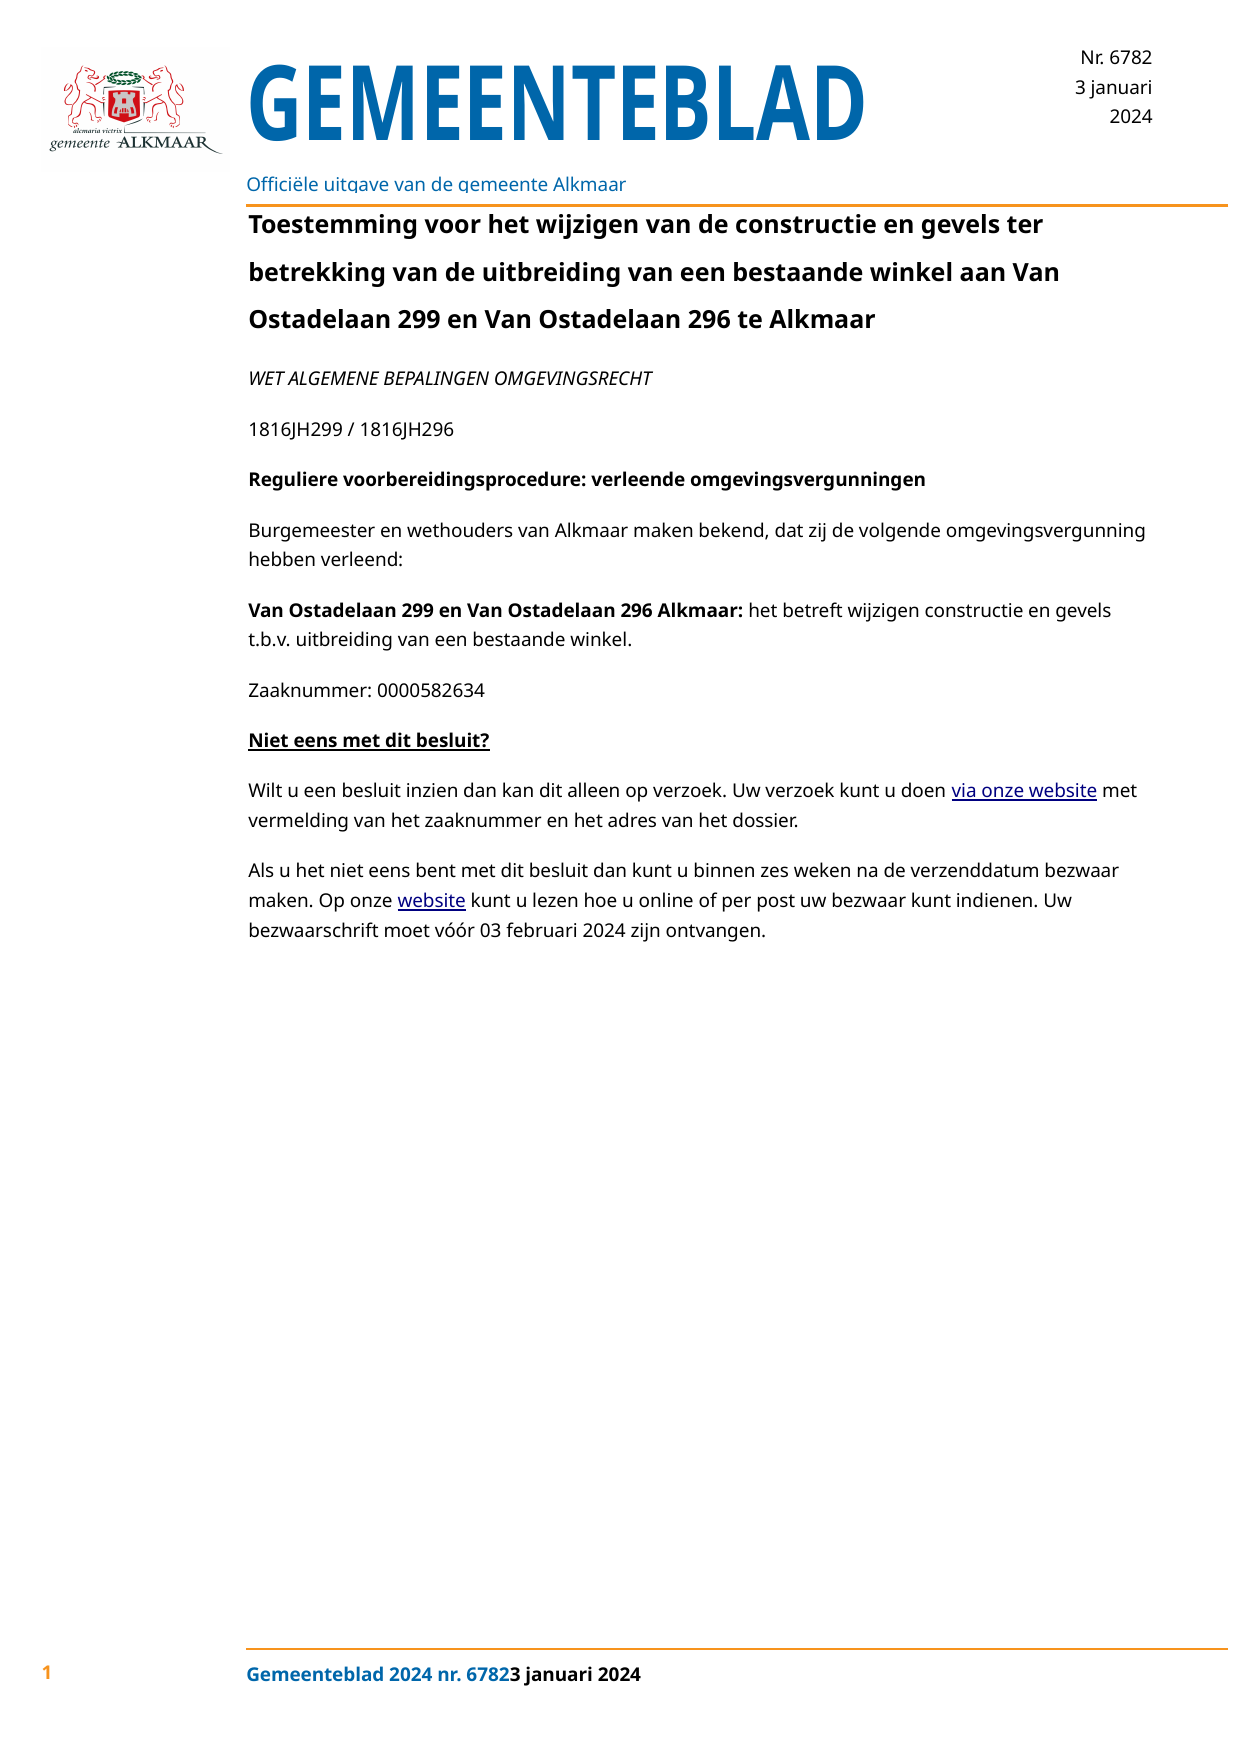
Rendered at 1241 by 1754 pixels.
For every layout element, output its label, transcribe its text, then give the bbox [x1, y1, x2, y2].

text Reguliere voorbereidingsprocedure: verleende omgevingsvergunningen [248, 466, 1152, 492]
text Toestemming voor het wijzigen van de constructie en gevels ter betrekking van de uitbreiding van een bestaande winkel aan Van Ostadelaan 299 en Van Ostadelaan 296 te Alkmaar [248, 207, 1152, 336]
text Van Ostadelaan 299 en Van Ostadelaan 296 Alkmaar: het betreft wijzigen constructie en gevels t.b.v. uitbreiding van een bestaande winkel. [248, 597, 1152, 652]
text WET ALGEMENE BEPALINGEN OMGEVINGSRECHT [248, 366, 1152, 391]
text Niet eens met dit besluit? [248, 727, 1152, 753]
picture [41, 47, 231, 172]
text Zaaknummer: 0000582634 [248, 677, 1152, 702]
text 1816JH299 / 1816JH296 [248, 416, 1152, 442]
text Burgemeester en wethouders van Alkmaar maken bekend, dat zij de volgende omgevingsvergunning hebben verleend: [248, 517, 1152, 572]
text Als u het niet eens bent met dit besluit dan kunt u binnen zes weken na de verzenddatum bezwaar maken. Op onze website kunt u lezen hoe u online of per post uw bezwaar kunt indienen. Uw bezwaarschrift moet vóór 03 februari 2024 zijn ontvangen. [248, 858, 1152, 942]
text Wilt u een besluit inzien dan kan dit alleen op verzoek. Uw verzoek kunt u doen via onze website met vermelding van het zaaknummer en het adres van het dossier. [248, 778, 1152, 833]
